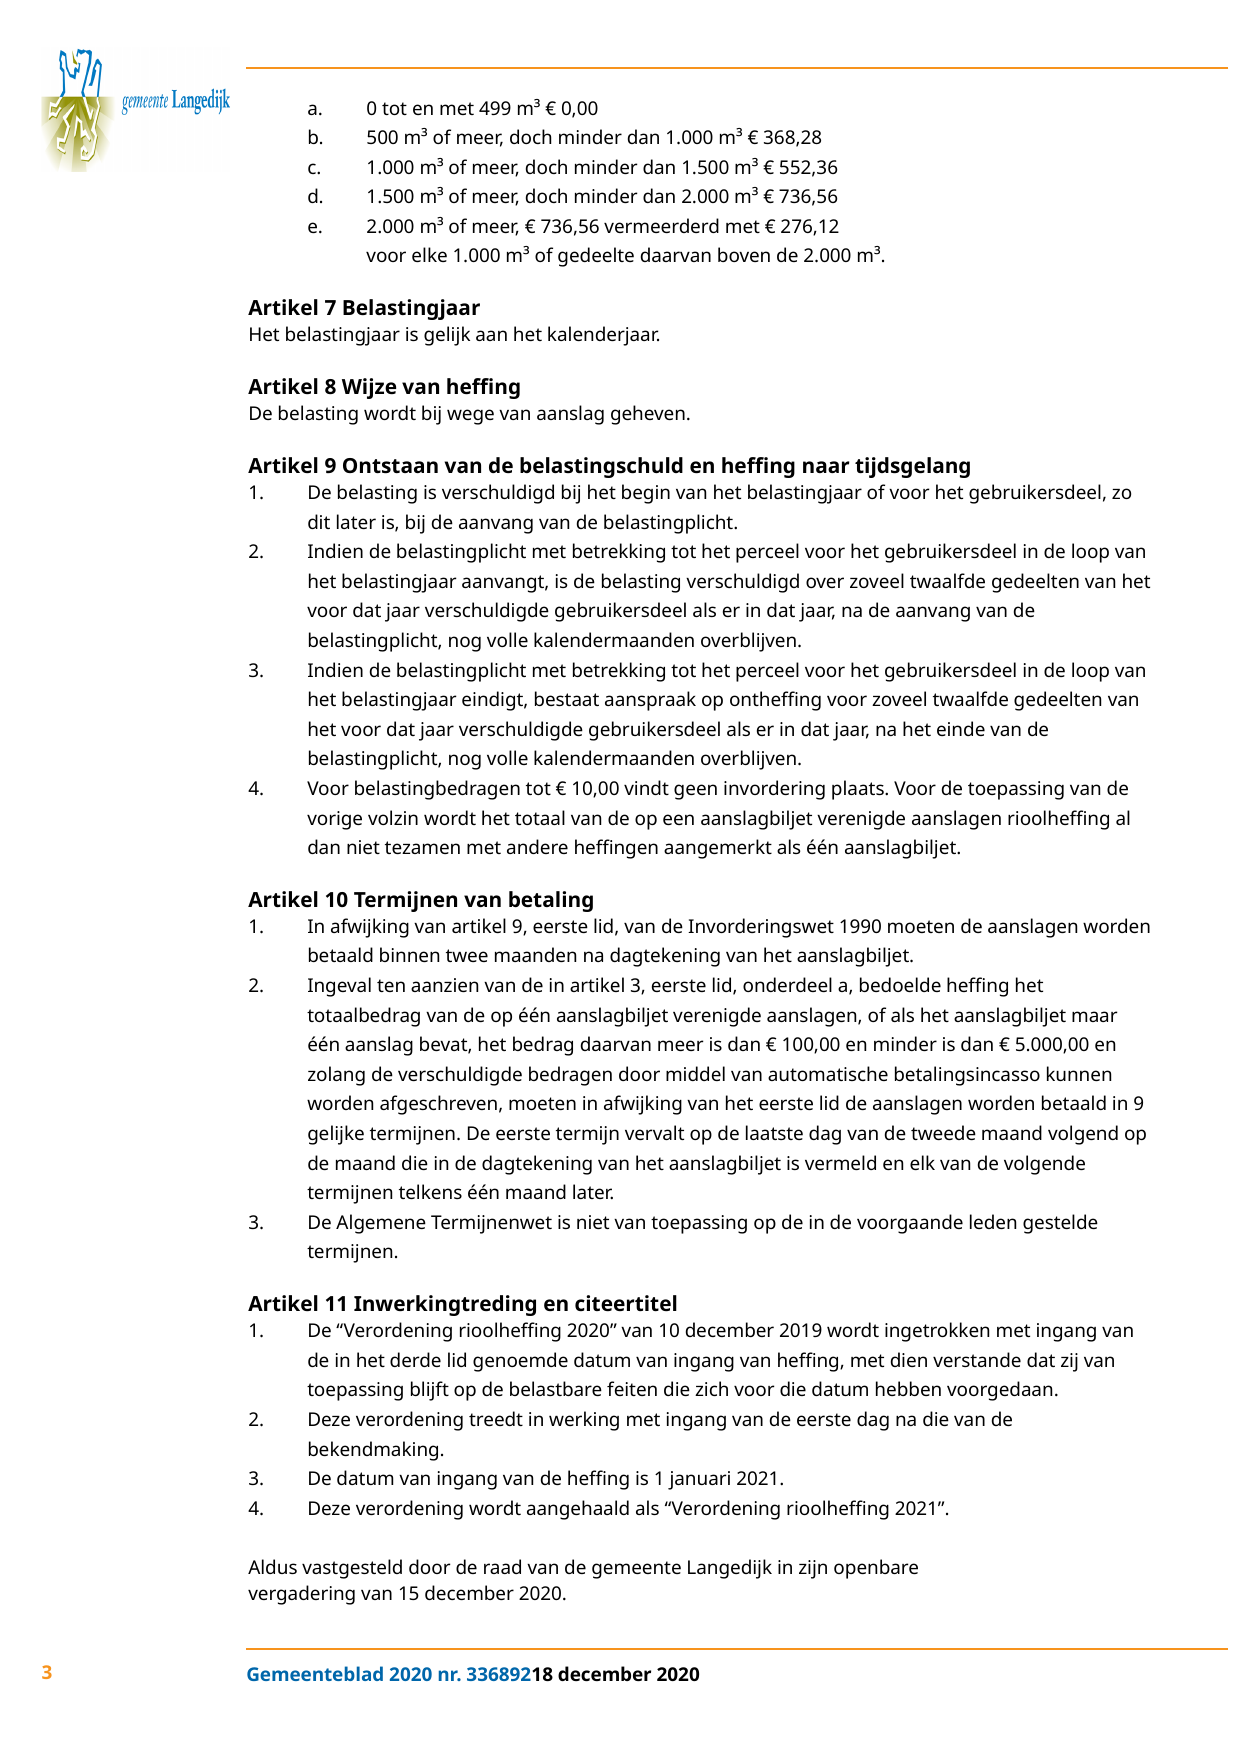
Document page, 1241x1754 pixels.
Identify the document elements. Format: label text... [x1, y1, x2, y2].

list De “Verordening rioolheffing 2020” van 10 december 2019 wordt ingetrokken met ingang van de in het derde lid genoemde datum van ingang van heffing, met dien verstande dat zij van toepassing blijft op de belastbare feiten die zich voor die datum hebben voorgedaan. [248, 1317, 1152, 1402]
picture [41, 47, 231, 172]
text Het belastingjaar is gelijk aan het kalenderjaar. [248, 322, 1152, 347]
list De belasting is verschuldigd bij het begin van het belastingjaar of voor het gebruikersdeel, zo dit later is, bij de aanvang van de belastingplicht. [248, 479, 1152, 534]
list In afwijking van artikel 9, eerste lid, van de Invorderingswet 1990 moeten de aanslagen worden betaald binnen twee maanden na dagtekening van het aanslagbiljet. [248, 913, 1152, 968]
list Indien de belastingplicht met betrekking tot het perceel voor het gebruikersdeel in de loop van het belastingjaar aanvangt, is de belasting verschuldigd over zoveel twaalfde gedeelten van het voor dat jaar verschuldigde gebruikersdeel als er in dat jaar, na de aanvang van de belastingplicht, nog volle kalendermaanden overblijven. [248, 538, 1152, 653]
list De Algemene Termijnenwet is niet van toepassing op de in de voorgaande leden gestelde termijnen. [248, 1209, 1152, 1264]
list Indien de belastingplicht met betrekking tot het perceel voor het gebruikersdeel in de loop van het belastingjaar eindigt, bestaat aanspraak op ontheffing voor zoveel twaalfde gedeelten van het voor dat jaar verschuldigde gebruikersdeel als er in dat jaar, na het einde van de belastingplicht, nog volle kalendermaanden overblijven. [248, 657, 1152, 771]
text Artikel 9 Ontstaan van de belastingschuld en heffing naar tijdsgelang [248, 451, 1152, 479]
list De datum van ingang van de heffing is 1 januari 2021. [248, 1465, 1152, 1491]
text Artikel 8 Wijze van heffing [248, 372, 1152, 400]
list 1.000 m³ of meer, doch minder dan 1.500 m³ € 552,36 [307, 154, 1152, 180]
list Ingeval ten aanzien van de in artikel 3, eerste lid, onderdeel a, bedoelde heffing het totaalbedrag van de op één aanslagbiljet verenigde aanslagen, of als het aanslagbiljet maar één aanslag bevat, het bedrag daarvan meer is dan € 100,00 en minder is dan € 5.000,00 en zolang de verschuldigde bedragen door middel van automatische betalingsincasso kunnen worden afgeschreven, moeten in afwijking van het eerste lid de aanslagen worden betaald in 9 gelijke termijnen. De eerste termijn vervalt op de laatste dag van de tweede maand volgend op de maand die in de dagtekening van het aanslagbiljet is vermeld en elk van de volgende termijnen telkens één maand later. [248, 972, 1152, 1205]
text Artikel 11 Inwerkingtreding en citeertitel [248, 1289, 1152, 1317]
text Aldus vastgesteld door de raad van de gemeente Langedijk in zijn openbare [248, 1554, 1152, 1580]
text vergadering van 15 december 2020. [248, 1580, 1152, 1606]
list 0 tot en met 499 m³ € 0,00 [307, 95, 1152, 121]
list Deze verordening wordt aangehaald als “Verordening rioolheffing 2021”. [248, 1495, 1152, 1521]
text Artikel 10 Termijnen van betaling [248, 885, 1152, 913]
text Artikel 7 Belastingjaar [248, 293, 1152, 322]
list voor elke 1.000 m³ of gedeelte daarvan boven de 2.000 m³. [307, 243, 1152, 268]
text De belasting wordt bij wege van aanslag geheven. [248, 400, 1152, 426]
list 500 m³ of meer, doch minder dan 1.000 m³ € 368,28 [307, 124, 1152, 150]
list 2.000 m³ of meer, € 736,56 vermeerderd met € 276,12 [307, 213, 1152, 239]
list Voor belastingbedragen tot € 10,00 vindt geen invordering plaats. Voor de toepassing van de vorige volzin wordt het totaal van de op een aanslagbiljet verenigde aanslagen rioolheffing al dan niet tezamen met andere heffingen aangemerkt als één aanslagbiljet. [248, 775, 1152, 860]
list Deze verordening treedt in werking met ingang van de eerste dag na die van de bekendmaking. [248, 1406, 1152, 1461]
list 1.500 m³ of meer, doch minder dan 2.000 m³ € 736,56 [307, 183, 1152, 209]
